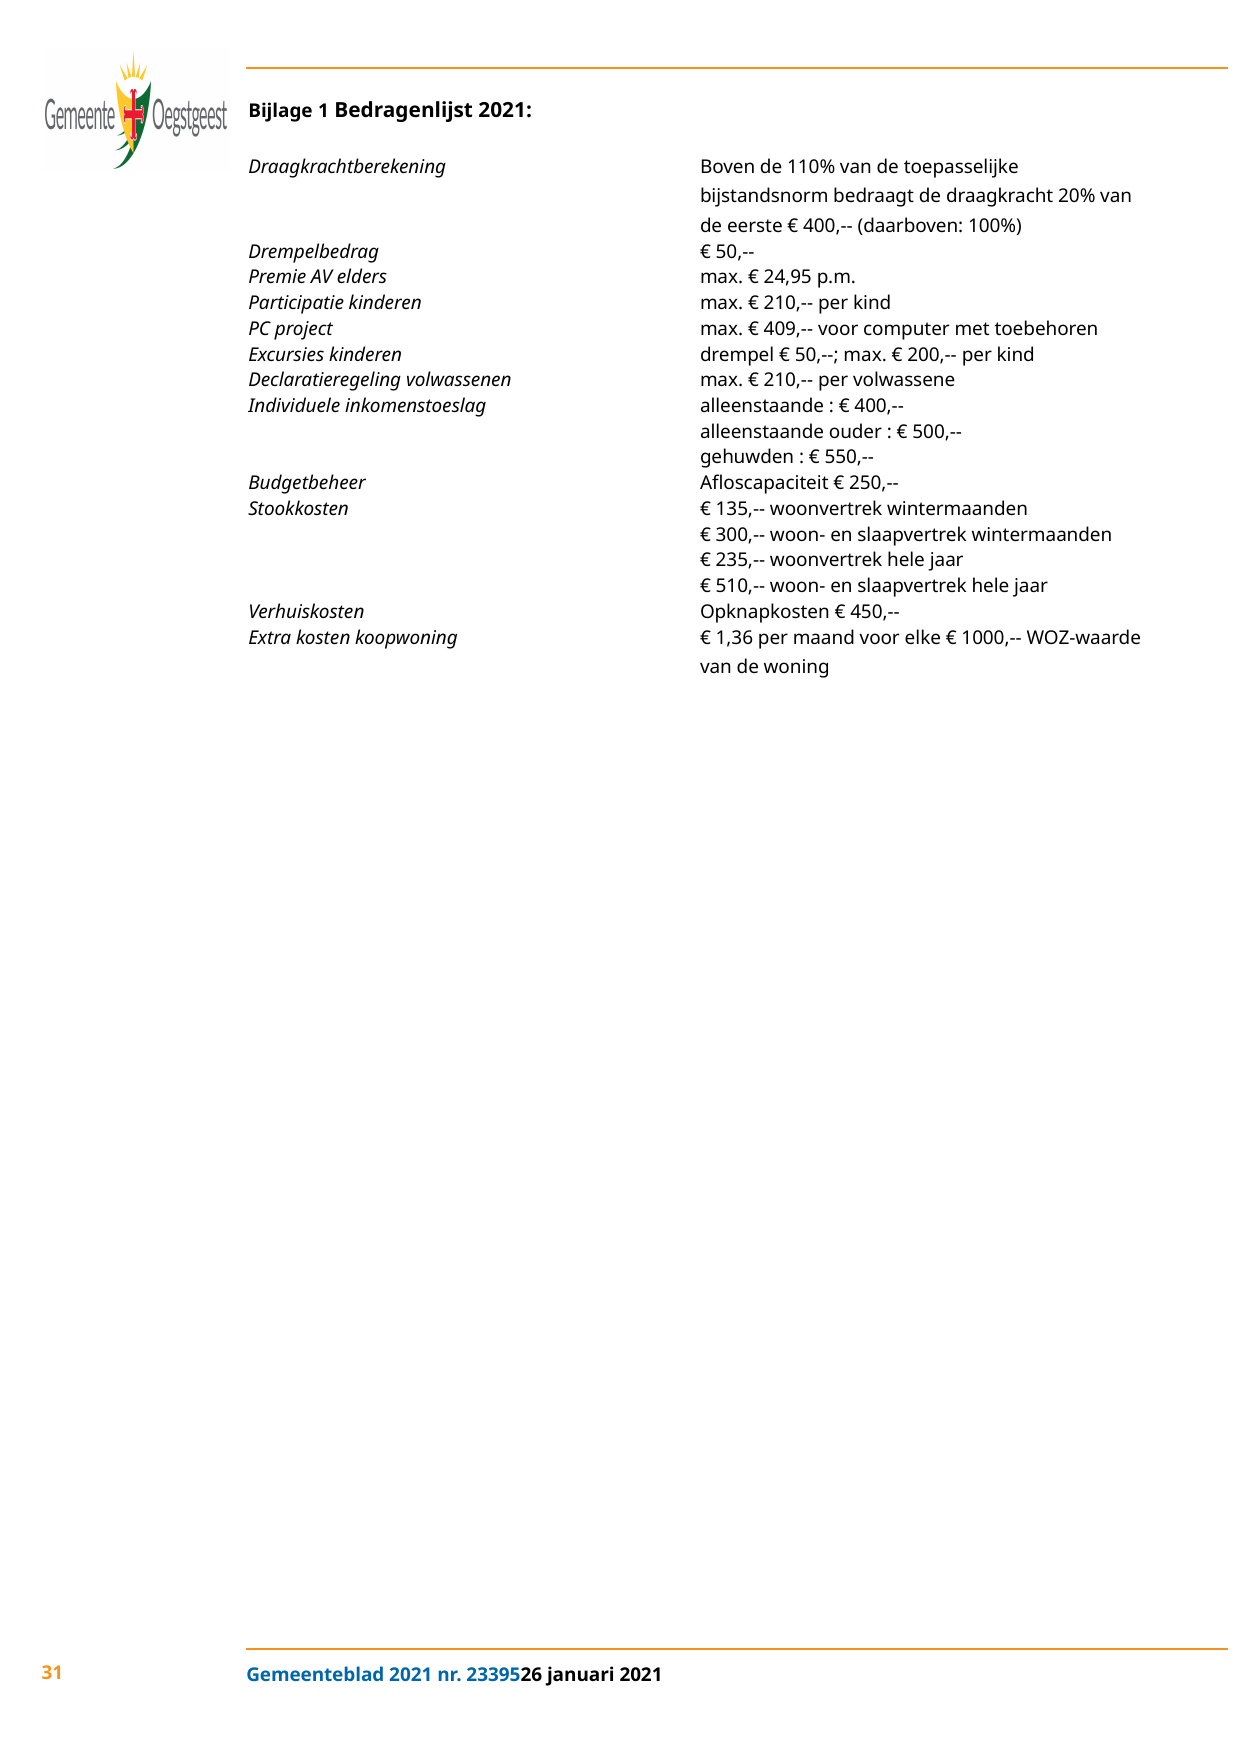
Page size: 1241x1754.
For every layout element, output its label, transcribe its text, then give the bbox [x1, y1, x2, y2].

table_cell Afloscapaciteit € 250,-- [700, 470, 1152, 495]
table_cell Individuele inkomenstoeslag [248, 392, 700, 418]
table_cell Participatie kinderen [248, 289, 700, 315]
table_cell alleenstaande ouder : € 500,-- [700, 418, 1152, 444]
table_cell € 235,-- woonvertrek hele jaar [700, 547, 1152, 572]
table_cell Excursies kinderen [248, 341, 700, 367]
table_cell [248, 444, 700, 469]
table_cell max. € 210,-- per volwassene [700, 367, 1152, 392]
picture [41, 47, 231, 172]
table_header Boven de 110% van de toepasselijke bijstandsnorm bedraagt de draagkracht 20% van de eerste € 400,-- (daarboven: 100%) [700, 153, 1152, 238]
table_cell € 50,-- [700, 238, 1152, 264]
table_cell € 1,36 per maand voor elke € 1000,-- WOZ-waarde van de woning [700, 624, 1152, 679]
table_cell max. € 24,95 p.m. [700, 264, 1152, 289]
table_cell Stookkosten [248, 495, 700, 521]
table_cell € 135,-- woonvertrek wintermaanden [700, 495, 1152, 521]
table_cell [248, 521, 700, 547]
table_cell drempel € 50,--; max. € 200,-- per kind [700, 341, 1152, 367]
table_cell PC project [248, 315, 700, 341]
table_cell Opknapkosten € 450,-- [700, 598, 1152, 624]
table_cell € 510,-- woon- en slaapvertrek hele jaar [700, 573, 1152, 598]
table_cell [248, 418, 700, 444]
table_cell max. € 210,-- per kind [700, 289, 1152, 315]
table_cell Drempelbedrag [248, 238, 700, 264]
table_cell Declaratieregeling volwassenen [248, 367, 700, 392]
table_cell € 300,-- woon- en slaapvertrek wintermaanden [700, 521, 1152, 547]
table_cell Verhuiskosten [248, 598, 700, 624]
table_cell [248, 573, 700, 598]
table_cell max. € 409,-- voor computer met toebehoren [700, 315, 1152, 341]
text Bijlage 1 Bedragenlijst 2021: [248, 95, 1152, 123]
table_cell Budgetbeheer [248, 470, 700, 495]
table_cell Extra kosten koopwoning [248, 624, 700, 679]
table_cell Premie AV elders [248, 264, 700, 289]
table_cell gehuwden : € 550,-- [700, 444, 1152, 469]
table_cell [248, 547, 700, 572]
table_header Draagkrachtberekening [248, 153, 700, 238]
table_cell alleenstaande : € 400,-- [700, 392, 1152, 418]
